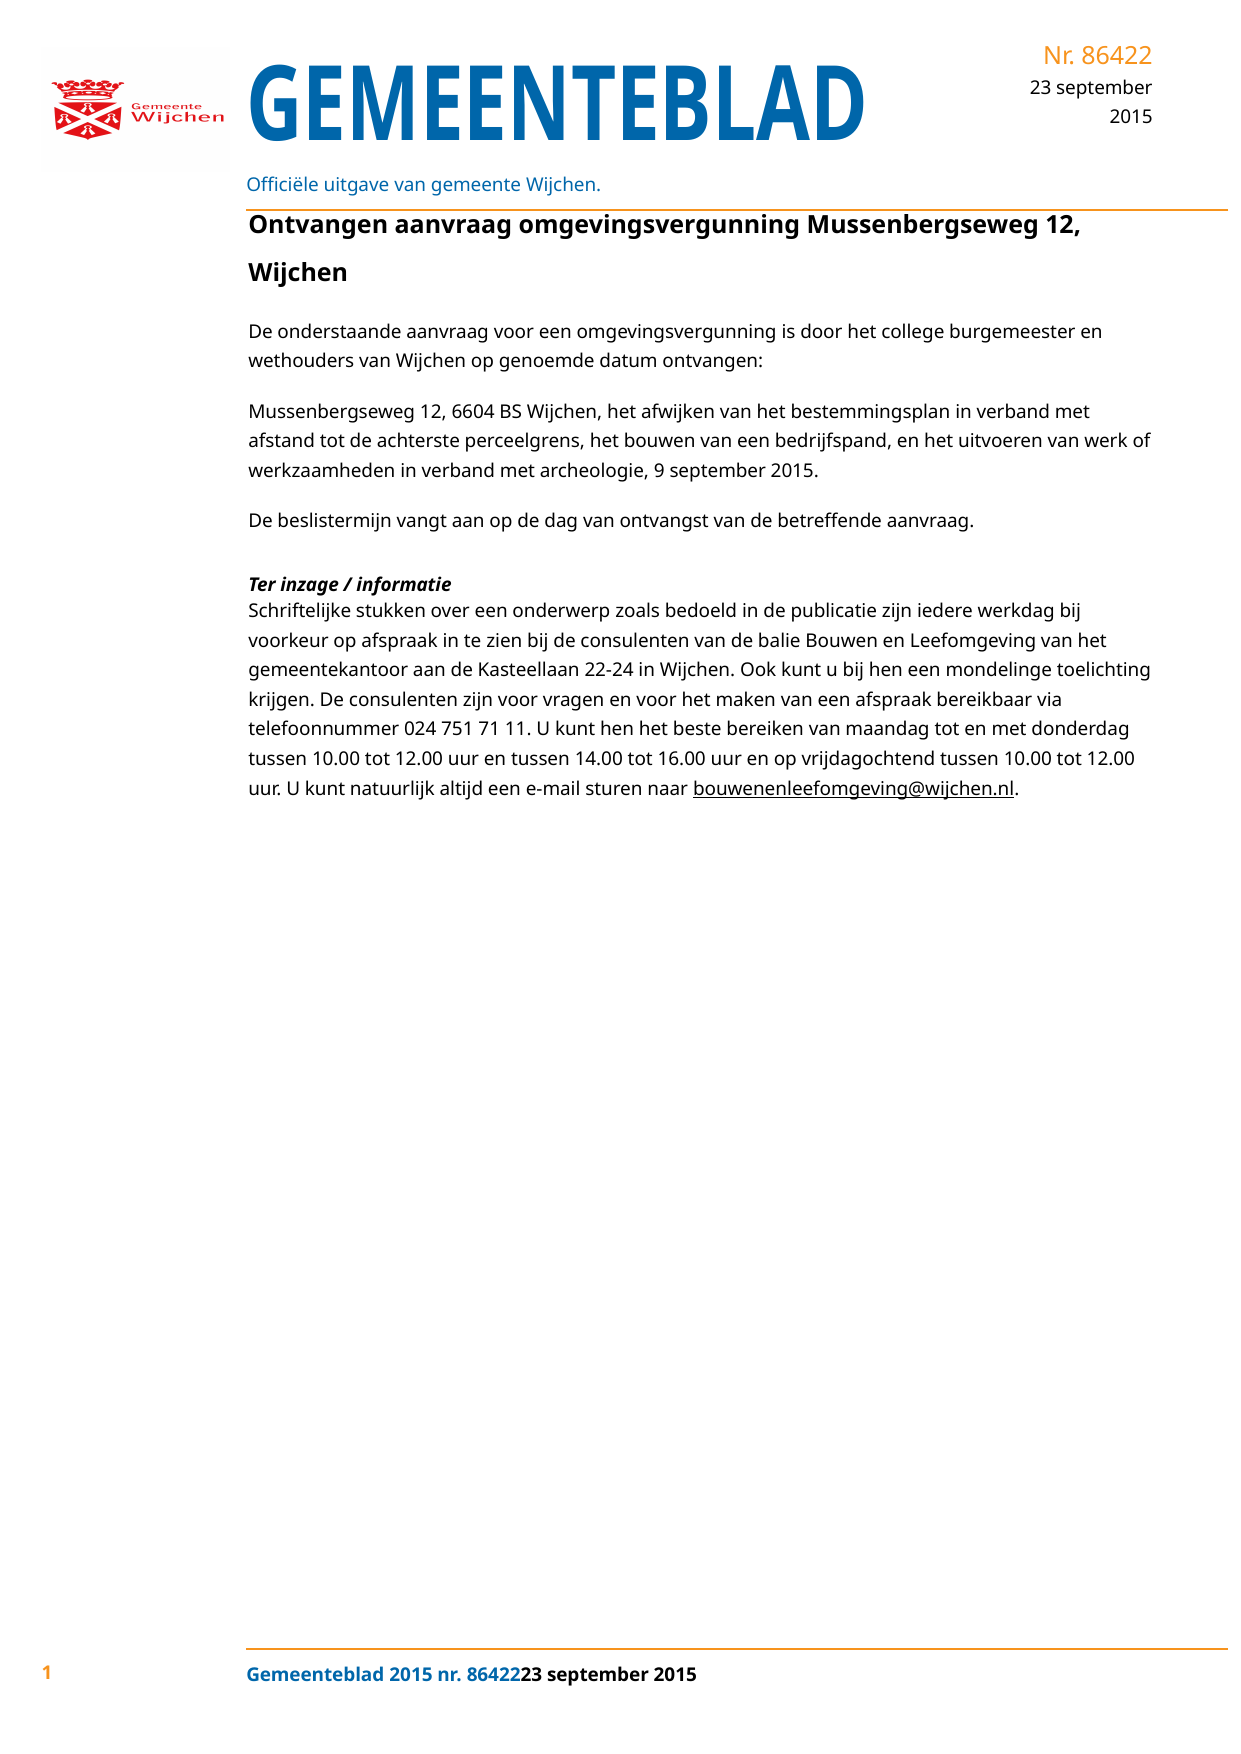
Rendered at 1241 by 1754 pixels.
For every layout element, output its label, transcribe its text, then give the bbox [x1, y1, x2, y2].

text Mussenbergseweg 12, 6604 BS Wijchen, het afwijken van het bestemmingsplan in verband met afstand tot de achterste perceelgrens, het bouwen van een bedrijfspand, en het uitvoeren van werk of werkzaamheden in verband met archeologie, 9 september 2015. [248, 398, 1152, 483]
text De onderstaande aanvraag voor een omgevingsvergunning is door het college burgemeester en wethouders van Wijchen op genoemde datum ontvangen: [248, 318, 1152, 373]
text Ontvangen aanvraag omgevingsvergunning Mussenbergseweg 12, Wijchen [248, 211, 1152, 288]
text Ter inzage / informatie [248, 571, 1152, 597]
text De beslistermijn vangt aan op de dag van ontvangst van de betreffende aanvraag. [248, 507, 1152, 533]
picture [41, 47, 231, 172]
text Schriftelijke stukken over een onderwerp zoals bedoeld in de publicatie zijn iedere werkdag bij voorkeur op afspraak in te zien bij de consulenten van de balie Bouwen en Leefomgeving van het gemeentekantoor aan de Kasteellaan 22-24 in Wijchen. Ook kunt u bij hen een mondelinge toelichting krijgen. De consulenten zijn voor vragen en voor het maken van een afspraak bereikbaar via telefoonnummer 024 751 71 11. U kunt hen het beste bereiken van maandag tot en met donderdag tussen 10.00 tot 12.00 uur en tussen 14.00 tot 16.00 uur en op vrijdagochtend tussen 10.00 tot 12.00 uur. U kunt natuurlijk altijd een e-mail sturen naar bouwenenleefomgeving@wijchen.nl. [248, 597, 1152, 800]
